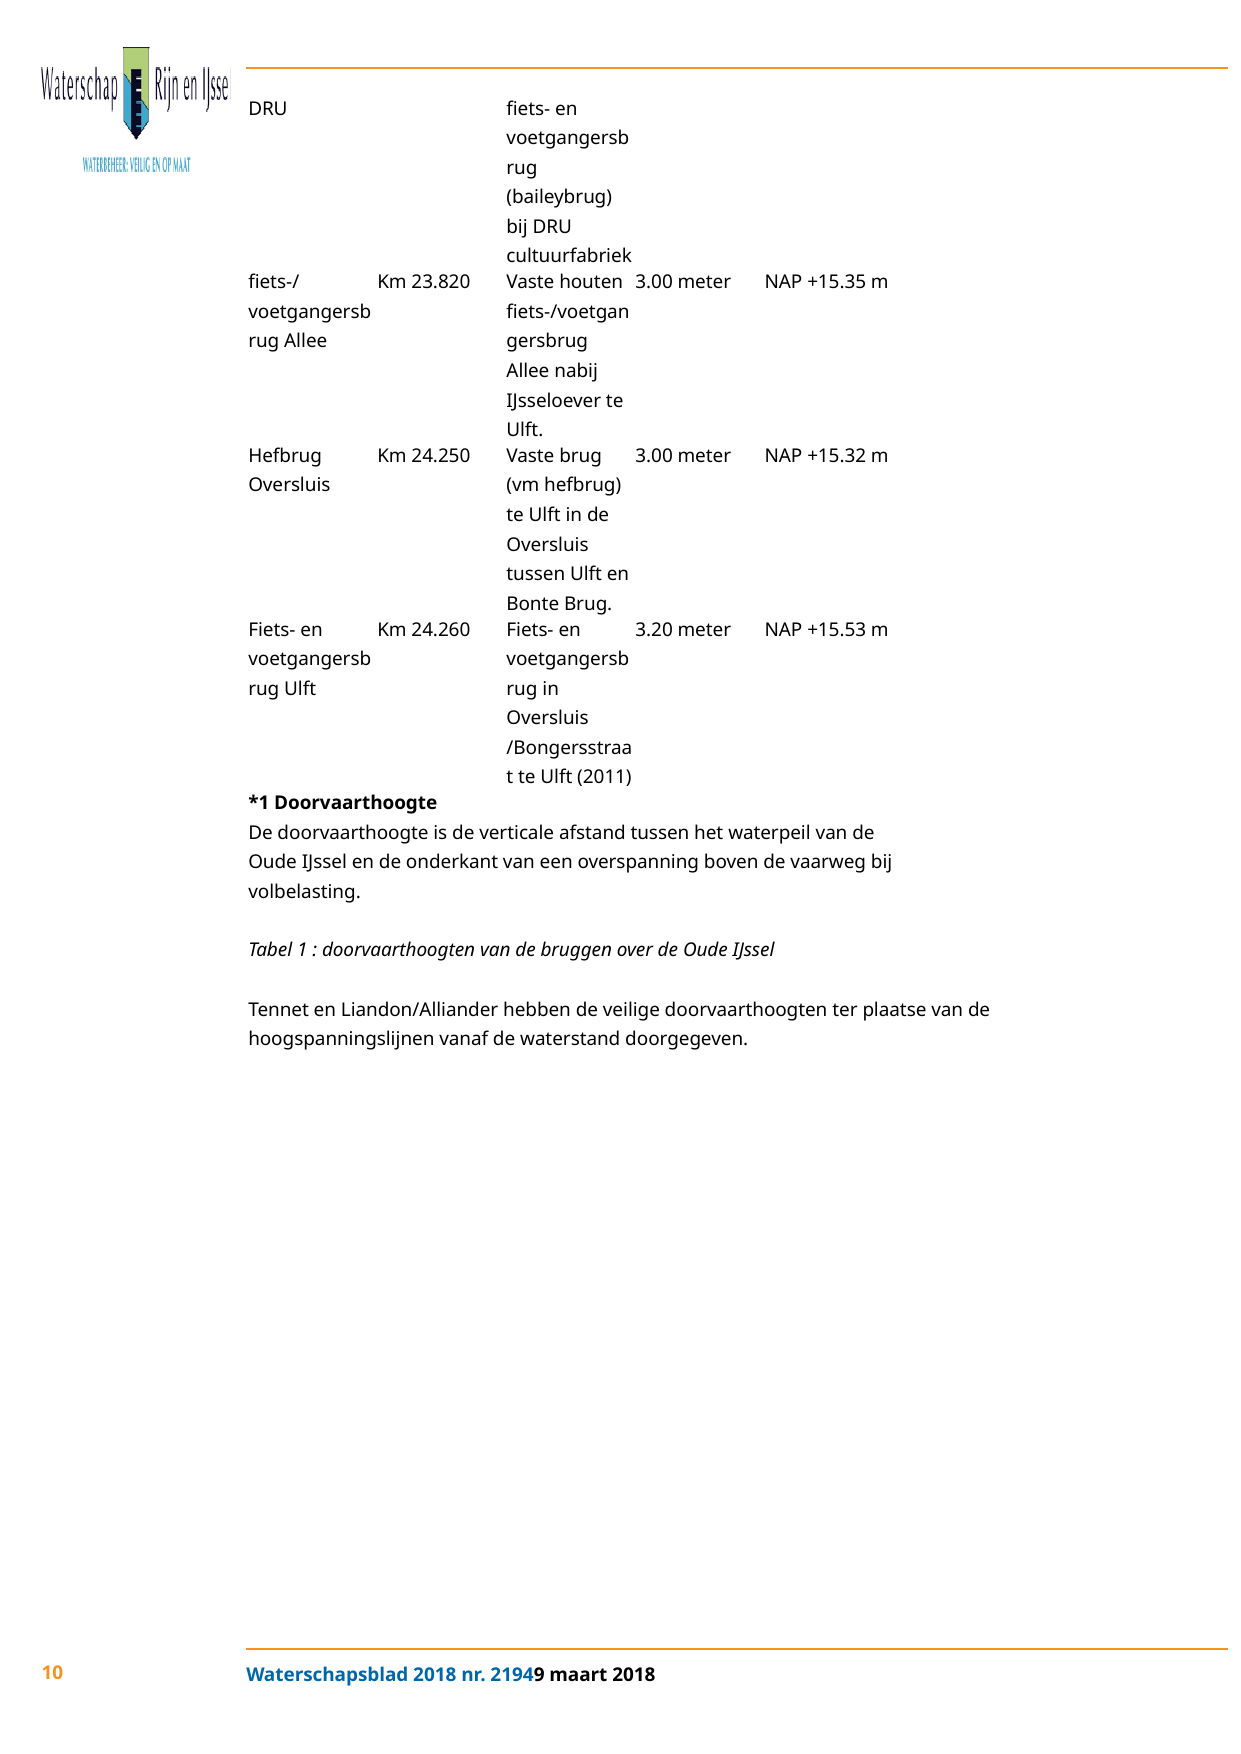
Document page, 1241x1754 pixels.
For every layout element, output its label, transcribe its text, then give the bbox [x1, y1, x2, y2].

text Tennet en Liandon/Alliander hebben de veilige doorvaarthoogten ter plaatse van de hoogspanningslijnen vanaf de waterstand doorgegeven. [248, 996, 1152, 1051]
picture [41, 47, 231, 172]
table_cell Km 24.250 [377, 442, 506, 616]
text Tabel 1 : doorvaarthoogten van de bruggen over de Oude IJssel [248, 937, 1152, 962]
table_cell Hefbrug Oversluis [248, 442, 377, 616]
table_cell *1 Doorvaarthoogte De doorvaarthoogte is de verticale afstand tussen het waterpeil van de Oude IJssel en de onderkant van een overspanning boven de vaarweg bij volbelasting. [248, 789, 893, 904]
table_cell fiets-/voetgangersbrug Allee [248, 269, 377, 442]
table_cell [635, 95, 764, 268]
table_cell fiets- en voetgangersbrug (baileybrug) bij DRU cultuurfabriek [506, 95, 635, 268]
table_cell NAP +15.35 m [764, 269, 893, 442]
table_cell Km 24.260 [377, 616, 506, 789]
table_cell 3.00 meter [635, 269, 764, 442]
table_cell Vaste brug (vm hefbrug) te Ulft in de Oversluis tussen Ulft en Bonte Brug. [506, 442, 635, 616]
table_cell Km 23.820 [377, 269, 506, 442]
table_cell DRU [248, 95, 377, 268]
table_cell [764, 95, 893, 268]
table_cell [377, 95, 506, 268]
table_cell NAP +15.32 m [764, 442, 893, 616]
table_cell Fiets- en voetgangersbrug Ulft [248, 616, 377, 789]
table_cell NAP +15.53 m [764, 616, 893, 789]
table_cell 3.00 meter [635, 442, 764, 616]
table_cell Fiets- en voetgangersbrug in Oversluis /Bongersstraat te Ulft (2011) [506, 616, 635, 789]
table_cell Vaste houten fiets-/voetgangersbrug Allee nabij IJsseloever te Ulft. [506, 269, 635, 442]
table_cell 3.20 meter [635, 616, 764, 789]
